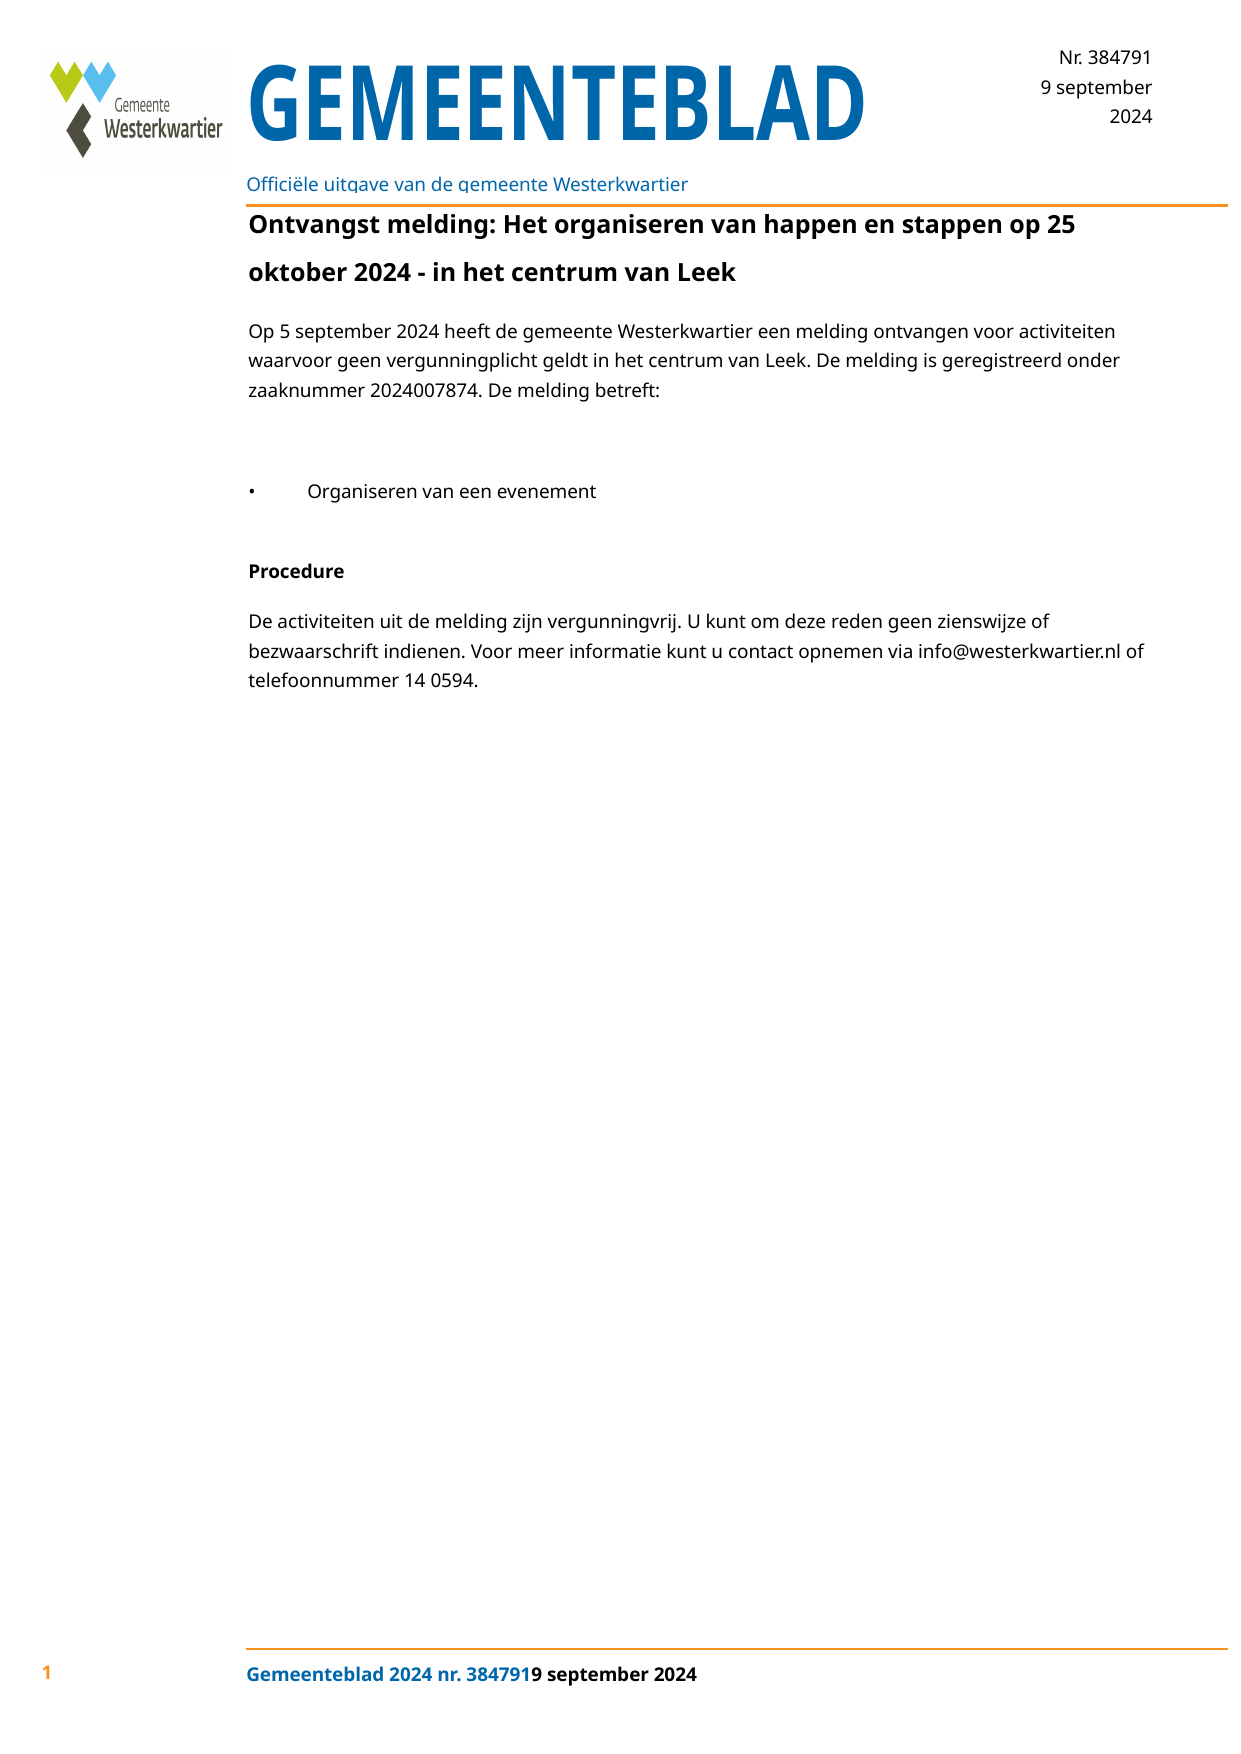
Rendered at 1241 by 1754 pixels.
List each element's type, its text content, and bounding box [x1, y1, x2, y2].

list Organiseren van een evenement [248, 478, 1152, 504]
text Procedure [248, 558, 1152, 584]
text Op 5 september 2024 heeft de gemeente Westerkwartier een melding ontvangen voor activiteiten waarvoor geen vergunningplicht geldt in het centrum van Leek. De melding is geregistreerd onder zaaknummer 2024007874. De melding betreft: [248, 318, 1152, 403]
text De activiteiten uit de melding zijn vergunningvrij. U kunt om deze reden geen zienswijze of bezwaarschrift indienen. Voor meer informatie kunt u contact opnemen via info@westerkwartier.nl of telefoonnummer 14 0594. [248, 608, 1152, 693]
text Ontvangst melding: Het organiseren van happen en stappen op 25 oktober 2024 - in het centrum van Leek [248, 207, 1152, 288]
picture [41, 47, 231, 172]
